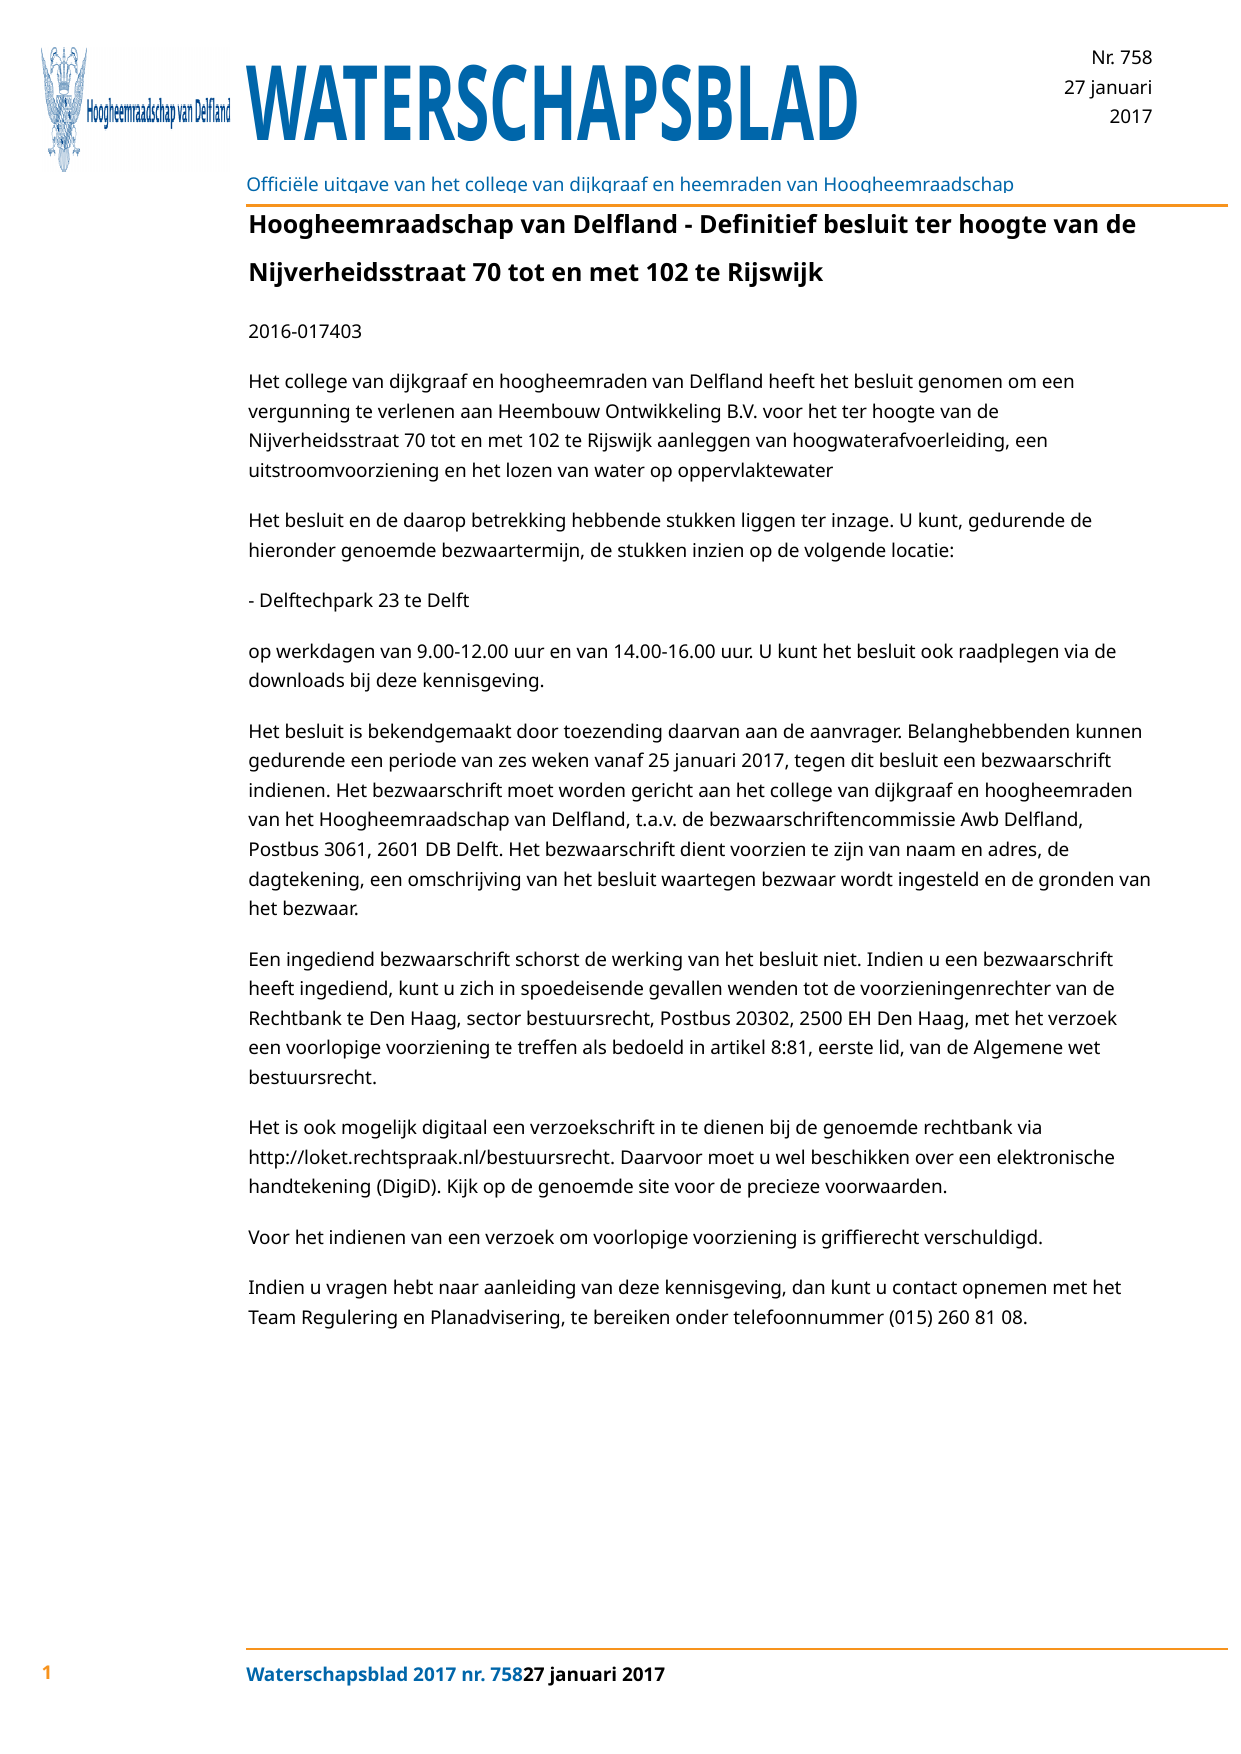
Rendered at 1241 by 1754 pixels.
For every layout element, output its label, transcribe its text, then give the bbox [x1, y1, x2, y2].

text Het college van dijkgraaf en hoogheemraden van Delfland heeft het besluit genomen om een vergunning te verlenen aan Heembouw Ontwikkeling B.V. voor het ter hoogte van de Nijverheidsstraat 70 tot en met 102 te Rijswijk aanleggen van hoogwaterafvoerleiding, een uitstroomvoorziening en het lozen van water op oppervlaktewater [248, 368, 1152, 483]
text Het besluit is bekendgemaakt door toezending daarvan aan de aanvrager. Belanghebbenden kunnen gedurende een periode van zes weken vanaf 25 januari 2017, tegen dit besluit een bezwaarschrift indienen. Het bezwaarschrift moet worden gericht aan het college van dijkgraaf en hoogheemraden van het Hoogheemraadschap van Delfland, t.a.v. de bezwaarschriftencommissie Awb Delfland, Postbus 3061, 2601 DB Delft. Het bezwaarschrift dient voorzien te zijn van naam en adres, de dagtekening, een omschrijving van het besluit waartegen bezwaar wordt ingesteld en de gronden van het bezwaar. [248, 718, 1152, 921]
text 2016-017403 [248, 318, 1152, 344]
text Het is ook mogelijk digitaal een verzoekschrift in te dienen bij de genoemde rechtbank via http://loket.rechtspraak.nl/bestuursrecht. Daarvoor moet u wel beschikken over een elektronische handtekening (DigiD). Kijk op de genoemde site voor de precieze voorwaarden. [248, 1114, 1152, 1199]
text - Delftechpark 23 te Delft [248, 587, 1152, 613]
text Indien u vragen hebt naar aanleiding van deze kennisgeving, dan kunt u contact opnemen met het Team Regulering en Planadvisering, te bereiken onder telefoonnummer (015) 260 81 08. [248, 1274, 1152, 1330]
text op werkdagen van 9.00-12.00 uur en van 14.00-16.00 uur. U kunt het besluit ook raadplegen via de downloads bij deze kennisgeving. [248, 638, 1152, 693]
text Een ingediend bezwaarschrift schorst de werking van het besluit niet. Indien u een bezwaarschrift heeft ingediend, kunt u zich in spoedeisende gevallen wenden tot de voorzieningenrechter van de Rechtbank te Den Haag, sector bestuursrecht, Postbus 20302, 2500 EH Den Haag, met het verzoek een voorlopige voorziening te treffen als bedoeld in artikel 8:81, eerste lid, van de Algemene wet bestuursrecht. [248, 946, 1152, 1090]
text Hoogheemraadschap van Delfland - Definitief besluit ter hoogte van de Nijverheidsstraat 70 tot en met 102 te Rijswijk [248, 207, 1152, 288]
picture [41, 47, 231, 172]
text Het besluit en de daarop betrekking hebbende stukken liggen ter inzage. U kunt, gedurende de hieronder genoemde bezwaartermijn, de stukken inzien op de volgende locatie: [248, 507, 1152, 563]
text Voor het indienen van een verzoek om voorlopige voorziening is griffierecht verschuldigd. [248, 1224, 1152, 1250]
